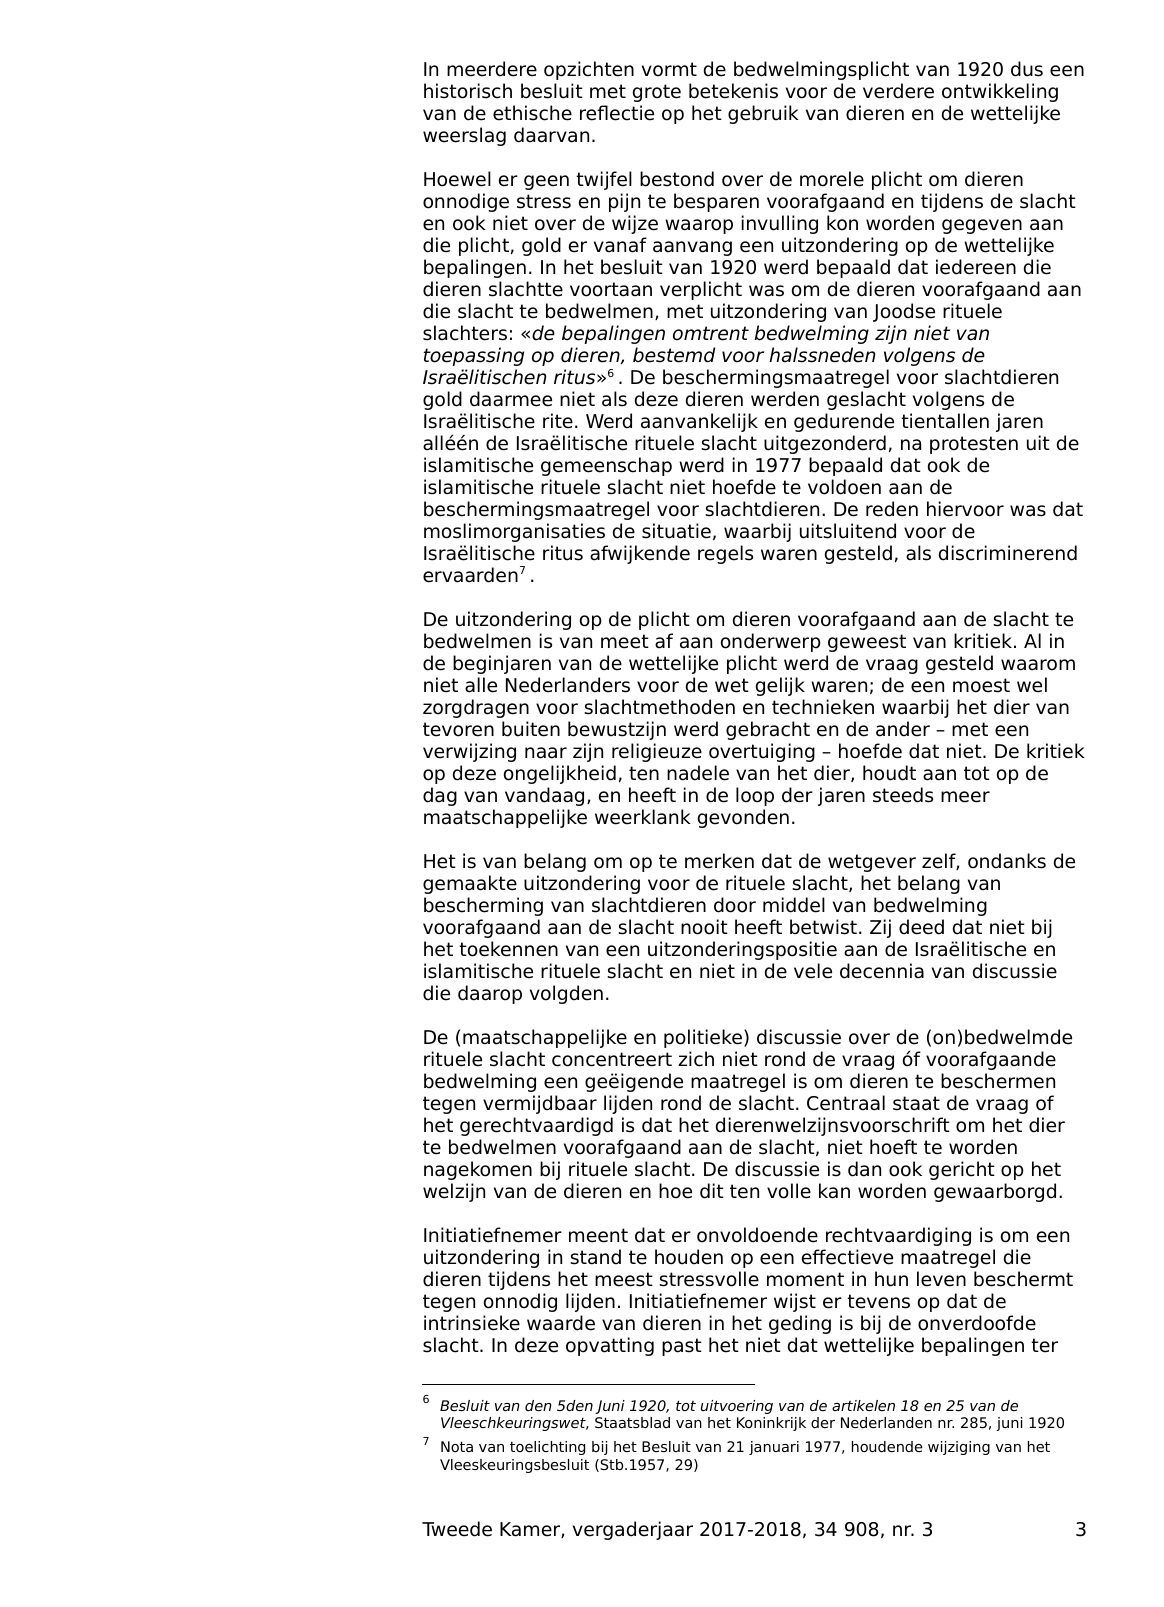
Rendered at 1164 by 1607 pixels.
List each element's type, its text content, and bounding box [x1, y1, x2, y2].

text De (maatschappelijke en politieke) discussie over de (on)bedwelmde rituele slacht concentreert zich niet rond de vraag óf voorafgaande bedwelming een geëigende maatregel is om dieren te beschermen tegen vermijdbaar lijden rond de slacht. Centraal staat de vraag of het gerechtvaardigd is dat het dierenwelzijnsvoorschrift om het dier te bedwelmen voorafgaand aan de slacht, niet hoeft te worden nagekomen bij rituele slacht. De discussie is dan ook gericht op het welzijn van de dieren en hoe dit ten volle kan worden gewaarborgd. [422, 1027, 1087, 1203]
text Het is van belang om op te merken dat de wetgever zelf, ondanks de gemaakte uitzondering voor de rituele slacht, het belang van bescherming van slachtdieren door middel van bedwelming voorafgaand aan de slacht nooit heeft betwist. Zij deed dat niet bij het toekennen van een uitzonderingspositie aan de Israëlitische en islamitische rituele slacht en niet in de vele decennia van discussie die daarop volgden. [422, 851, 1087, 1005]
text In meerdere opzichten vormt de bedwelmingsplicht van 1920 dus een historisch besluit met grote betekenis voor de verdere ontwikkeling van de ethische reflectie op het gebruik van dieren en de wettelijke weerslag daarvan. [422, 59, 1087, 147]
text Hoewel er geen twijfel bestond over de morele plicht om dieren onnodige stress en pijn te besparen voorafgaand en tijdens de slacht en ook niet over de wijze waarop invulling kon worden gegeven aan die plicht, gold er vanaf aanvang een uitzondering op de wettelijke bepalingen. In het besluit van 1920 werd bepaald dat iedereen die dieren slachtte voortaan verplicht was om de dieren voorafgaand aan die slacht te bedwelmen, met uitzondering van Joodse rituele slachters: «de bepalingen omtrent bedwelming zijn niet van toepassing op dieren, bestemd voor halssneden volgens de Israëlitischen ritus». De beschermingsmaatregel voor slachtdieren gold daarmee niet als deze dieren werden geslacht volgens de Israëlitische rite. Werd aanvankelijk en gedurende tientallen jaren alléén de Israëlitische rituele slacht uitgezonderd, na protesten uit de islamitische gemeenschap werd in 1977 bepaald dat ook de islamitische rituele slacht niet hoefde te voldoen aan de beschermingsmaatregel voor slachtdieren. De reden hiervoor was dat moslimorganisaties de situatie, waarbij uitsluitend voor de Israëlitische ritus afwijkende regels waren gesteld, als discriminerend ervaarden. [422, 169, 1087, 587]
text Nota van toelichting bij het Besluit van 21 januari 1977, houdende wijziging van het Vleeskeuringsbesluit (Stb.1957, 29) [422, 1435, 1087, 1474]
text De uitzondering op de plicht om dieren voorafgaand aan de slacht te bedwelmen is van meet af aan onderwerp geweest van kritiek. Al in de beginjaren van de wettelijke plicht werd de vraag gesteld waarom niet alle Nederlanders voor de wet gelijk waren; de een moest wel zorgdragen voor slachtmethoden en technieken waarbij het dier van tevoren buiten bewustzijn werd gebracht en de ander – met een verwijzing naar zijn religieuze overtuiging – hoefde dat niet. De kritiek op deze ongelijkheid, ten nadele van het dier, houdt aan tot op de dag van vandaag, en heeft in de loop der jaren steeds meer maatschappelijke weerklank gevonden. [422, 609, 1087, 829]
text Initiatiefnemer meent dat er onvoldoende rechtvaardiging is om een uitzondering in stand te houden op een effectieve maatregel die dieren tijdens het meest stressvolle moment in hun leven beschermt tegen onnodig lijden. Initiatiefnemer wijst er tevens op dat de intrinsieke waarde van dieren in het geding is bij de onverdoofde slacht. In deze opvatting past het niet dat wettelijke bepalingen ter [422, 1225, 1087, 1357]
text Besluit van den 5den Juni 1920, tot uitvoering van de artikelen 18 en 25 van de Vleeschkeuringswet, Staatsblad van het Koninkrijk der Nederlanden nr. 285, juni 1920 [422, 1393, 1087, 1432]
